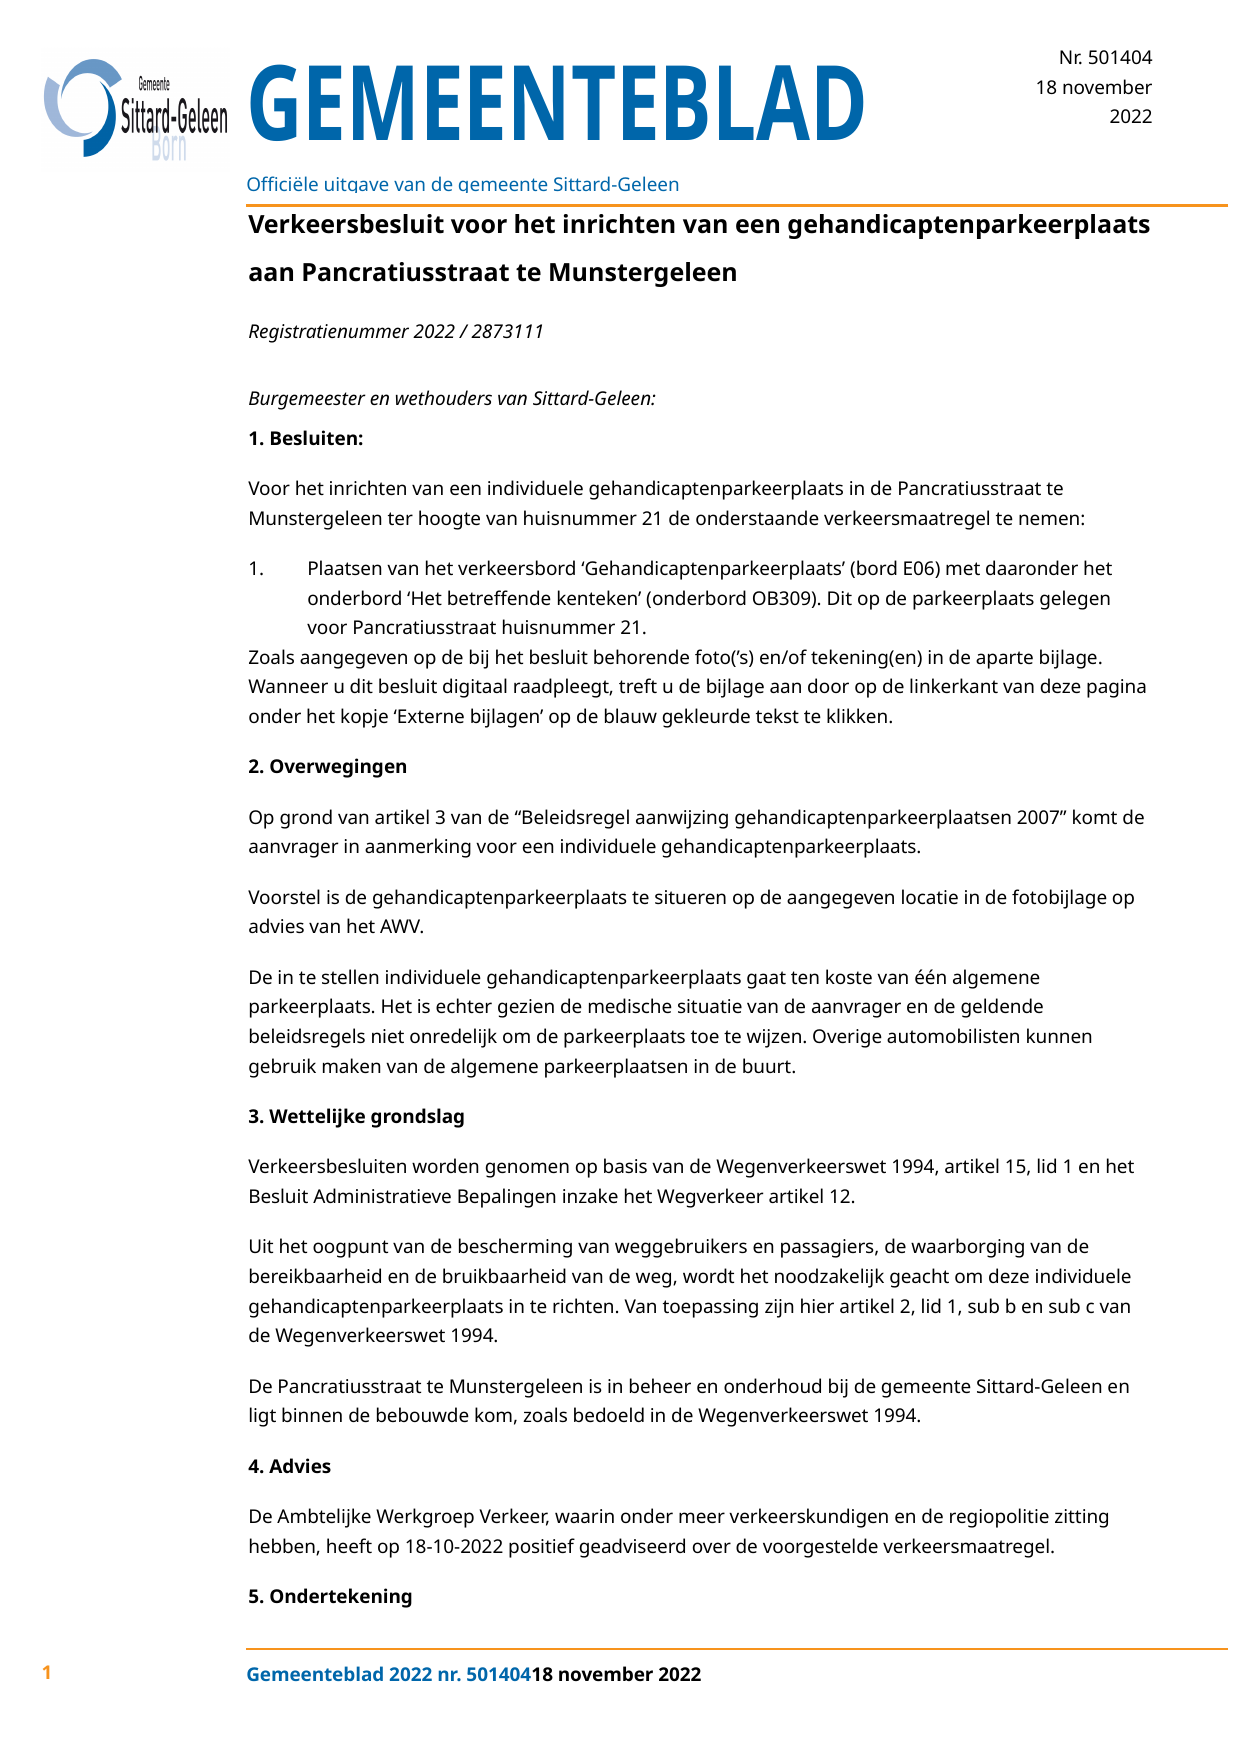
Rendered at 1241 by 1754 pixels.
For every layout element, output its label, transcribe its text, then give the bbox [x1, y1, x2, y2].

text Voor het inrichten van een individuele gehandicaptenparkeerplaats in de Pancratiusstraat te Munstergeleen ter hoogte van huisnummer 21 de onderstaande verkeersmaatregel te nemen: [248, 475, 1152, 531]
text Voorstel is de gehandicaptenparkeerplaats te situeren op de aangegeven locatie in de fotobijlage op advies van het AWV. [248, 884, 1152, 939]
text 2. Overwegingen [248, 754, 1152, 779]
text Verkeersbesluit voor het inrichten van een gehandicaptenparkeerplaats aan Pancratiusstraat te Munstergeleen [248, 207, 1152, 288]
text De Ambtelijke Werkgroep Verkeer, waarin onder meer verkeerskundigen en de regiopolitie zitting hebben, heeft op 18-10-2022 positief geadviseerd over de voorgestelde verkeersmaatregel. [248, 1503, 1152, 1558]
text Burgemeester en wethouders van Sittard-Geleen: [248, 386, 1152, 411]
text 3. Wettelijke grondslag [248, 1103, 1152, 1129]
text Registratienummer 2022 / 2873111 [248, 318, 1152, 344]
text De Pancratiusstraat te Munstergeleen is in beheer en onderhoud bij de gemeente Sittard-Geleen en ligt binnen de bebouwde kom, zoals bedoeld in de Wegenverkeerswet 1994. [248, 1373, 1152, 1428]
text 4. Advies [248, 1453, 1152, 1478]
picture [41, 47, 231, 172]
text Verkeersbesluiten worden genomen op basis van de Wegenverkeerswet 1994, artikel 15, lid 1 en het Besluit Administratieve Bepalingen inzake het Wegverkeer artikel 12. [248, 1154, 1152, 1209]
text De in te stellen individuele gehandicaptenparkeerplaats gaat ten koste van één algemene parkeerplaats. Het is echter gezien de medische situatie van de aanvrager en de geldende beleidsregels niet onredelijk om de parkeerplaats toe te wijzen. Overige automobilisten kunnen gebruik maken van de algemene parkeerplaatsen in de buurt. [248, 964, 1152, 1078]
text Zoals aangegeven op de bij het besluit behorende foto(’s) en/of tekening(en) in de aparte bijlage. Wanneer u dit besluit digitaal raadpleegt, treft u de bijlage aan door op de linkerkant van deze pagina onder het kopje ‘Externe bijlagen’ op de blauw gekleurde tekst te klikken. [248, 644, 1152, 729]
text 5. Ondertekening [248, 1583, 1152, 1609]
text 1. Besluiten: [248, 425, 1152, 451]
list Plaatsen van het verkeersbord ‘Gehandicaptenparkeerplaats’ (bord E06) met daaronder het onderbord ‘Het betreffende kenteken’ (onderbord OB309). Dit op de parkeerplaats gelegen voor Pancratiusstraat huisnummer 21. [248, 555, 1152, 640]
text Op grond van artikel 3 van de “Beleidsregel aanwijzing gehandicaptenparkeerplaatsen 2007” komt de aanvrager in aanmerking voor een individuele gehandicaptenparkeerplaats. [248, 804, 1152, 859]
text Uit het oogpunt van de bescherming van weggebruikers en passagiers, de waarborging van de bereikbaarheid en de bruikbaarheid van de weg, wordt het noodzakelijk geacht om deze individuele gehandicaptenparkeerplaats in te richten. Van toepassing zijn hier artikel 2, lid 1, sub b en sub c van de Wegenverkeerswet 1994. [248, 1234, 1152, 1348]
